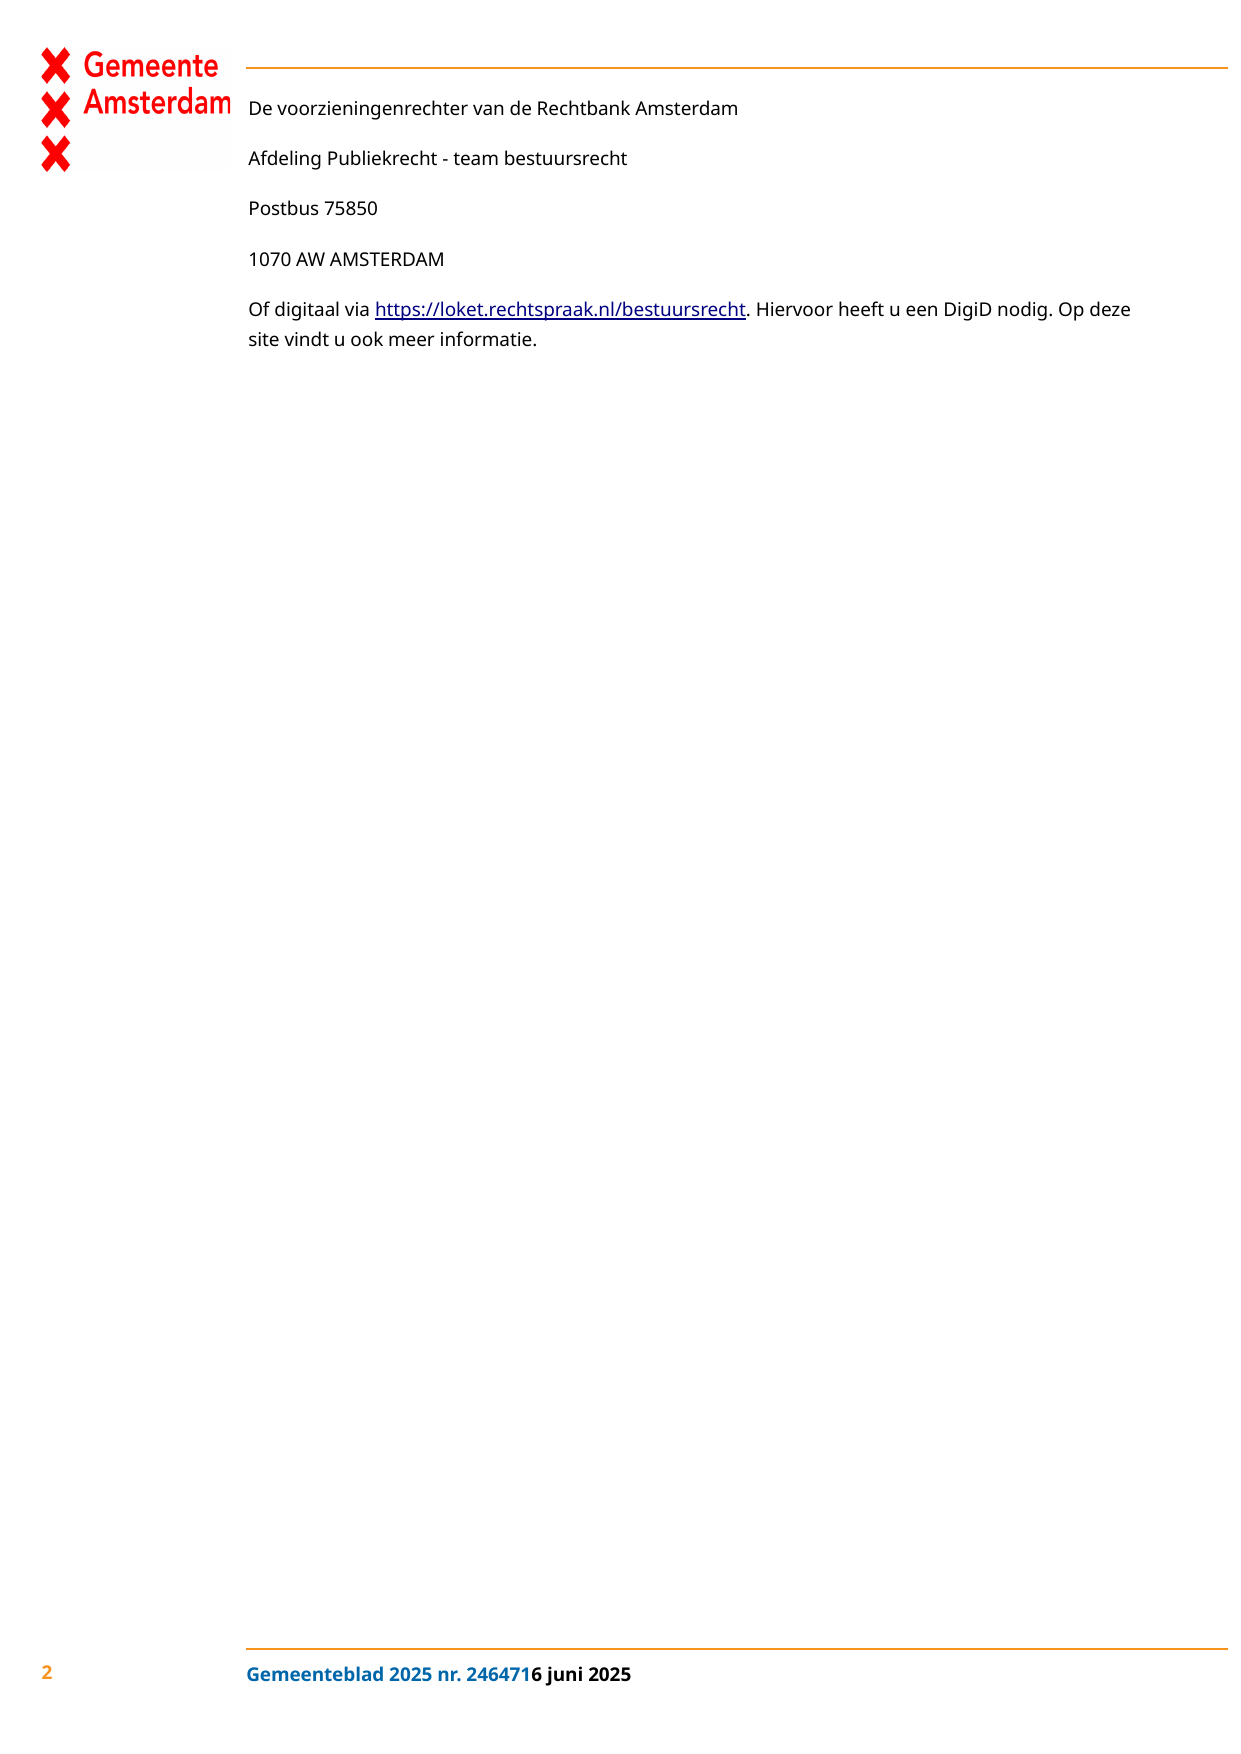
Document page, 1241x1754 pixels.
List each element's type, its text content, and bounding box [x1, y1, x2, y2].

text Of digitaal via https://loket.rechtspraak.nl/bestuursrecht. Hiervoor heeft u een DigiD nodig. Op deze site vindt u ook meer informatie. [248, 296, 1152, 352]
text 1070 AW AMSTERDAM [248, 246, 1152, 272]
text Afdeling Publiekrecht - team bestuursrecht [248, 145, 1152, 171]
picture [41, 47, 231, 172]
text Postbus 75850 [248, 196, 1152, 221]
text De voorzieningenrechter van de Rechtbank Amsterdam [248, 95, 1152, 121]
